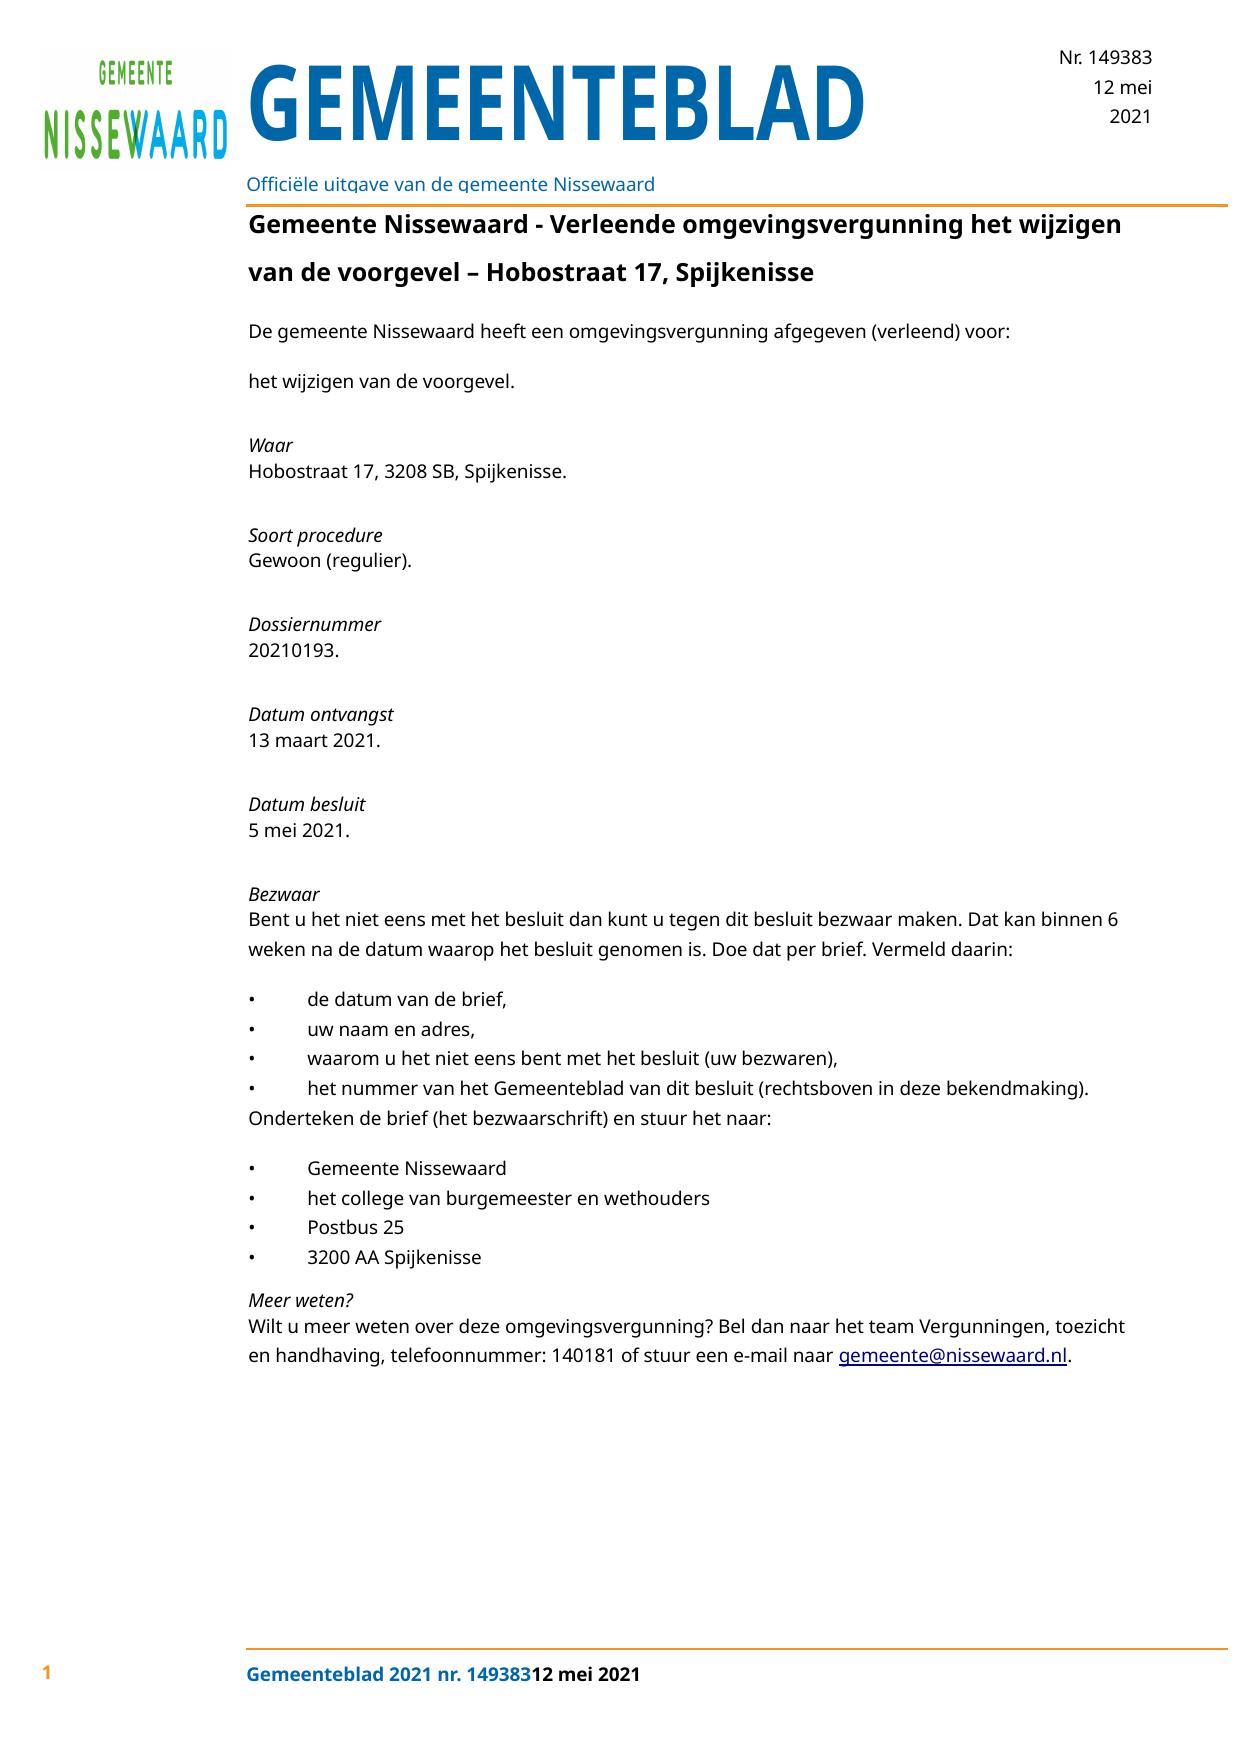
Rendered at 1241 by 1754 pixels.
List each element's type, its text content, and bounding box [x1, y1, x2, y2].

text Waar [248, 432, 1152, 458]
text Hobostraat 17, 3208 SB, Spijkenisse. [248, 458, 1152, 484]
list het college van burgemeester en wethouders [248, 1185, 1152, 1211]
text Onderteken de brief (het bezwaarschrift) en stuur het naar: [248, 1105, 1152, 1131]
text Meer weten? [248, 1287, 1152, 1313]
list de datum van de brief, [248, 986, 1152, 1012]
text Dossiernummer [248, 612, 1152, 637]
text Bent u het niet eens met het besluit dan kunt u tegen dit besluit bezwaar maken. Dat kan binnen 6 weken na de datum waarop het besluit genomen is. Doe dat per brief. Vermeld daarin: [248, 906, 1152, 962]
picture [41, 47, 231, 172]
text het wijzigen van de voorgevel. [248, 368, 1152, 394]
text 13 maart 2021. [248, 727, 1152, 753]
list het nummer van het Gemeenteblad van dit besluit (rechtsboven in deze bekendmaking). [248, 1075, 1152, 1101]
text 5 mei 2021. [248, 817, 1152, 842]
text Datum ontvangst [248, 701, 1152, 727]
list 3200 AA Spijkenisse [248, 1244, 1152, 1270]
text Soort procedure [248, 522, 1152, 548]
list Postbus 25 [248, 1214, 1152, 1240]
text Gewoon (regulier). [248, 548, 1152, 573]
text 20210193. [248, 637, 1152, 663]
text Datum besluit [248, 791, 1152, 817]
text Wilt u meer weten over deze omgevingsvergunning? Bel dan naar het team Vergunningen, toezicht en handhaving, telefoonnummer: 140181 of stuur een e-mail naar gemeente@nissewaard.nl. [248, 1313, 1152, 1368]
list uw naam en adres, [248, 1016, 1152, 1042]
list Gemeente Nissewaard [248, 1155, 1152, 1181]
list waarom u het niet eens bent met het besluit (uw bezwaren), [248, 1046, 1152, 1071]
text Bezwaar [248, 881, 1152, 906]
text De gemeente Nissewaard heeft een omgevingsvergunning afgegeven (verleend) voor: [248, 318, 1152, 344]
text Gemeente Nissewaard - Verleende omgevingsvergunning het wijzigen van de voorgevel – Hobostraat 17, Spijkenisse [248, 207, 1152, 288]
